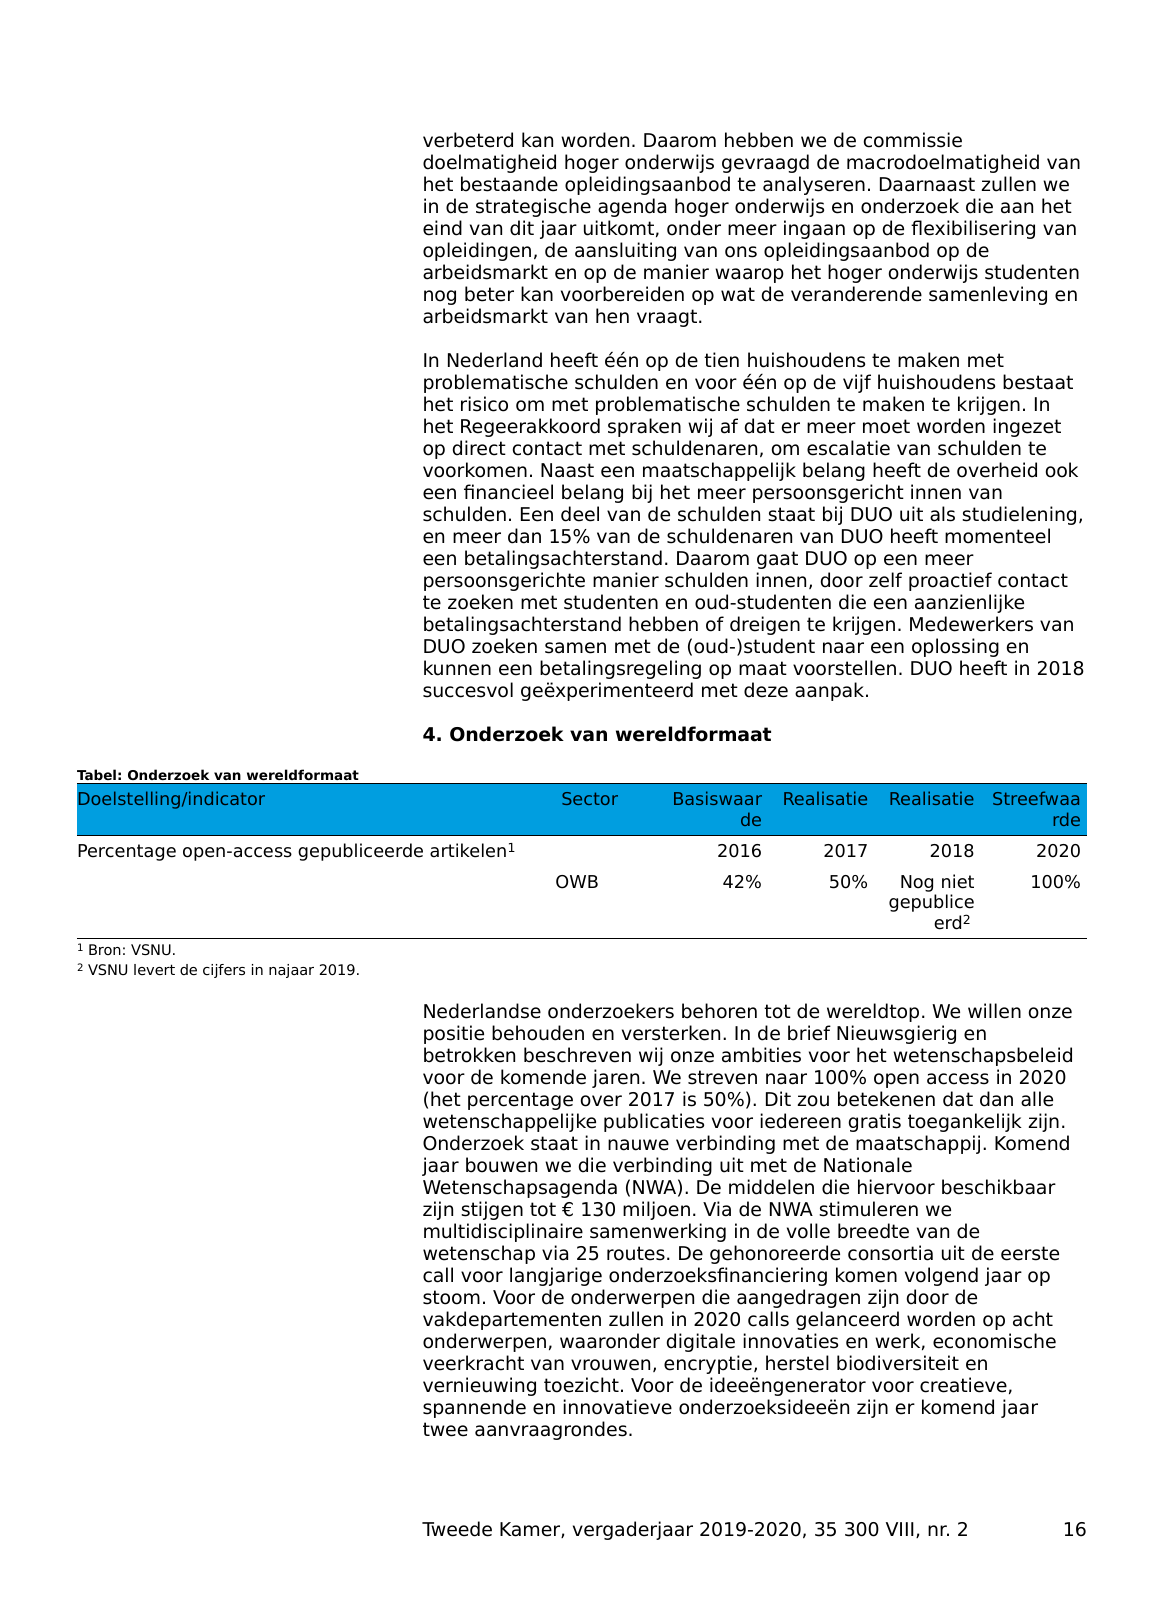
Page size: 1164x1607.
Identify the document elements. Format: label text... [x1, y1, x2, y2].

text In Nederland heeft één op de tien huishoudens te maken met problematische schulden en voor één op de vijf huishoudens bestaat het risico om met problematische schulden te maken te krijgen. In het Regeerakkoord spraken wij af dat er meer moet worden ingezet op direct contact met schuldenaren, om escalatie van schulden te voorkomen. Naast een maatschappelijk belang heeft de overheid ook een financieel belang bij het meer persoonsgericht innen van schulden. Een deel van de schulden staat bij DUO uit als studielening, en meer dan 15% van de schuldenaren van DUO heeft momenteel een betalingsachterstand. Daarom gaat DUO op een meer persoonsgerichte manier schulden innen, door zelf proactief contact te zoeken met studenten en oud-studenten die een aanzienlijke betalingsachterstand hebben of dreigen te krijgen. Medewerkers van DUO zoeken samen met de (oud-)student naar een oplossing en kunnen een betalingsregeling op maat voorstellen. DUO heeft in 2018 succesvol geëxperimenteerd met deze aanpak. [422, 350, 1087, 702]
table_cell Sector [555, 784, 661, 835]
table_cell 2020 [980, 836, 1087, 866]
table_cell 2018 [874, 836, 980, 866]
table_header Tabel: Onderzoek van wereldformaat [77, 768, 1087, 783]
table_cell Nog niet gepubliceerd2 [874, 866, 980, 938]
table_cell Realisatie [768, 784, 874, 835]
table_cell 2017 [768, 836, 874, 866]
table_cell 100% [980, 866, 1087, 938]
table_cell 2016 [661, 836, 768, 866]
table_cell Streefwaarde [980, 784, 1087, 835]
table_cell Basiswaarde [661, 784, 768, 835]
table_cell Doelstelling/indicator [77, 784, 555, 835]
table_cell Realisatie [874, 784, 980, 835]
table_cell Percentage open-access gepubliceerde artikelen1 [77, 836, 555, 938]
table_cell [555, 836, 661, 866]
text Onderzoek staat in nauwe verbinding met de maatschappij. Komend jaar bouwen we die verbinding uit met de Nationale Wetenschapsagenda (NWA). De middelen die hiervoor beschikbaar zijn stijgen tot € 130 miljoen. Via de NWA stimuleren we multidisciplinaire samenwerking in de volle breedte van de wetenschap via 25 routes. De gehonoreerde consortia uit de eerste call voor langjarige onderzoeksfinanciering komen volgend jaar op stoom. Voor de onderwerpen die aangedragen zijn door de vakdepartementen zullen in 2020 calls gelanceerd worden op acht onderwerpen, waaronder digitale innovaties en werk, economische veerkracht van vrouwen, encryptie, herstel biodiversiteit en vernieuwing toezicht. Voor de ideeëngenerator voor creatieve, spannende en innovatieve onderzoeksideeën zijn er komend jaar twee aanvraagrondes. [422, 1133, 1087, 1441]
text Nederlandse onderzoekers behoren tot de wereldtop. We willen onze positie behouden en versterken. In de brief Nieuwsgierig en betrokken beschreven wij onze ambities voor het wetenschapsbeleid voor de komende jaren. We streven naar 100% open access in 2020 (het percentage over 2017 is 50%). Dit zou betekenen dat dan alle wetenschappelijke publicaties voor iedereen gratis toegankelijk zijn. [422, 1001, 1087, 1133]
table_cell 50% [768, 866, 874, 938]
table_cell 42% [661, 866, 768, 938]
subtitle 4. Onderzoek van wereldformaat [422, 724, 1087, 746]
text verbeterd kan worden. Daarom hebben we de commissie doelmatigheid hoger onderwijs gevraagd de macrodoelmatigheid van het bestaande opleidingsaanbod te analyseren. Daarnaast zullen we in de strategische agenda hoger onderwijs en onderzoek die aan het eind van dit jaar uitkomt, onder meer ingaan op de flexibilisering van opleidingen, de aansluiting van ons opleidingsaanbod op de arbeidsmarkt en op de manier waarop het hoger onderwijs studenten nog beter kan voorbereiden op wat de veranderende samenleving en arbeidsmarkt van hen vraagt. [422, 130, 1087, 328]
table_cell OWB [555, 866, 661, 938]
table_cell 1 Bron: VSNU. 2 VSNU levert de cijfers in najaar 2019. [77, 939, 1087, 979]
